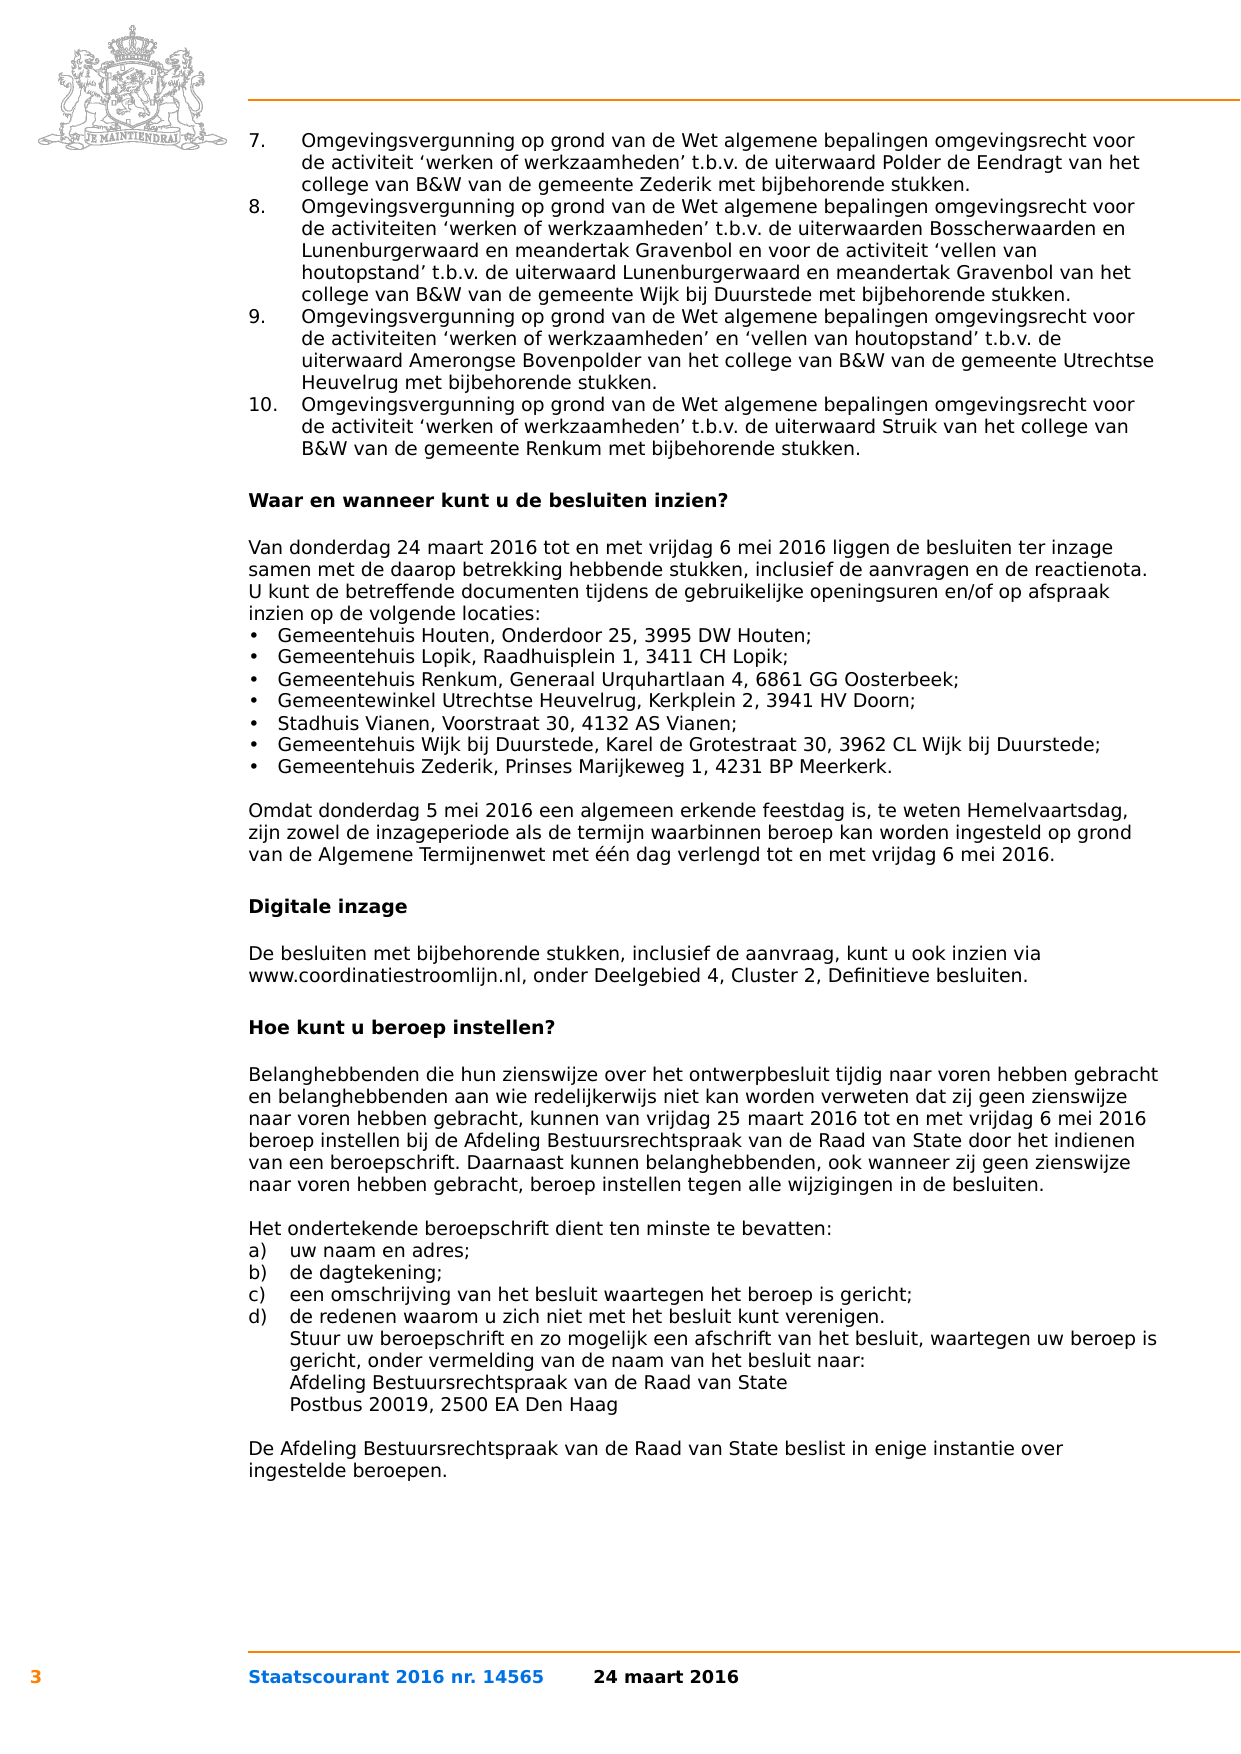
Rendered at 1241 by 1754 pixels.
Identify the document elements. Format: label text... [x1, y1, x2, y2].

text • Gemeentehuis Houten, Onderdoor 25, 3995 DW Houten; [248, 624, 1163, 646]
text Postbus 20019, 2500 EA Den Haag [289, 1394, 1163, 1416]
text Van donderdag 24 maart 2016 tot en met vrijdag 6 mei 2016 liggen de besluiten ter inzage samen met de daarop betrekking hebbende stukken, inclusief de aanvragen en de reactienota. U kunt de betreffende documenten tijdens de gebruikelijke openingsuren en/of op afspraak inzien op de volgende locaties: [248, 537, 1163, 624]
text a) uw naam en adres; [248, 1240, 1163, 1262]
subtitle Digitale inzage [248, 896, 1163, 918]
text • Gemeentehuis Renkum, Generaal Urquhartlaan 4, 6861 GG Oosterbeek; [248, 668, 1163, 690]
text • Gemeentehuis Zederik, Prinses Marijkeweg 1, 4231 BP Meerkerk. [248, 756, 1163, 778]
text 9. Omgevingsvergunning op grond van de Wet algemene bepalingen omgevingsrecht voor de activiteiten ‘werken of werkzaamheden’ en ‘vellen van houtopstand’ t.b.v. de uiterwaard Amerongse Bovenpolder van het college van B&W van de gemeente Utrechtse Heuvelrug met bijbehorende stukken. [248, 306, 1163, 394]
text • Gemeentewinkel Utrechtse Heuvelrug, Kerkplein 2, 3941 HV Doorn; [248, 690, 1163, 712]
text 7. Omgevingsvergunning op grond van de Wet algemene bepalingen omgevingsrecht voor de activiteit ‘werken of werkzaamheden’ t.b.v. de uiterwaard Polder de Eendragt van het college van B&W van de gemeente Zederik met bijbehorende stukken. [248, 130, 1163, 196]
text c) een omschrijving van het besluit waartegen het beroep is gericht; [248, 1284, 1163, 1306]
picture [38, 25, 227, 150]
text Omdat donderdag 5 mei 2016 een algemeen erkende feestdag is, te weten Hemelvaartsdag, zijn zowel de inzageperiode als de termijn waarbinnen beroep kan worden ingesteld op grond van de Algemene Termijnenwet met één dag verlengd tot en met vrijdag 6 mei 2016. [248, 800, 1163, 866]
text De Afdeling Bestuursrechtspraak van de Raad van State beslist in enige instantie over ingestelde beroepen. [248, 1437, 1163, 1481]
text d) de redenen waarom u zich niet met het besluit kunt verenigen. [248, 1306, 1163, 1328]
text • Gemeentehuis Wijk bij Duurstede, Karel de Grotestraat 30, 3962 CL Wijk bij Duurstede; [248, 734, 1163, 756]
text 10. Omgevingsvergunning op grond van de Wet algemene bepalingen omgevingsrecht voor de activiteit ‘werken of werkzaamheden’ t.b.v. de uiterwaard Struik van het college van B&W van de gemeente Renkum met bijbehorende stukken. [248, 394, 1163, 459]
text • Stadhuis Vianen, Voorstraat 30, 4132 AS Vianen; [248, 712, 1163, 734]
text 8. Omgevingsvergunning op grond van de Wet algemene bepalingen omgevingsrecht voor de activiteiten ‘werken of werkzaamheden’ t.b.v. de uiterwaarden Bosscherwaarden en Lunenburgerwaard en meandertak Gravenbol en voor de activiteit ‘vellen van houtopstand’ t.b.v. de uiterwaard Lunenburgerwaard en meandertak Gravenbol van het college van B&W van de gemeente Wijk bij Duurstede met bijbehorende stukken. [248, 196, 1163, 306]
text • Gemeentehuis Lopik, Raadhuisplein 1, 3411 CH Lopik; [248, 646, 1163, 668]
subtitle Hoe kunt u beroep instellen? [248, 1017, 1163, 1039]
text Afdeling Bestuursrechtspraak van de Raad van State [289, 1372, 1163, 1394]
text b) de dagtekening; [248, 1262, 1163, 1284]
text De besluiten met bijbehorende stukken, inclusief de aanvraag, kunt u ook inzien via www.coordinatiestroomlijn.nl, onder Deelgebied 4, Cluster 2, Definitieve besluiten. [248, 943, 1163, 987]
subtitle Waar en wanneer kunt u de besluiten inzien? [248, 489, 1163, 512]
text Het ondertekende beroepschrift dient ten minste te bevatten: [248, 1218, 1163, 1240]
text Stuur uw beroepschrift en zo mogelijk een afschrift van het besluit, waartegen uw beroep is gericht, onder vermelding van de naam van het besluit naar: [289, 1328, 1163, 1372]
text Belanghebbenden die hun zienswijze over het ontwerpbesluit tijdig naar voren hebben gebracht en belanghebbenden aan wie redelijkerwijs niet kan worden verweten dat zij geen zienswijze naar voren hebben gebracht, kunnen van vrijdag 25 maart 2016 tot en met vrijdag 6 mei 2016 beroep instellen bij de Afdeling Bestuursrechtspraak van de Raad van State door het indienen van een beroepschrift. Daarnaast kunnen belanghebbenden, ook wanneer zij geen zienswijze naar voren hebben gebracht, beroep instellen tegen alle wijzigingen in de besluiten. [248, 1064, 1163, 1196]
